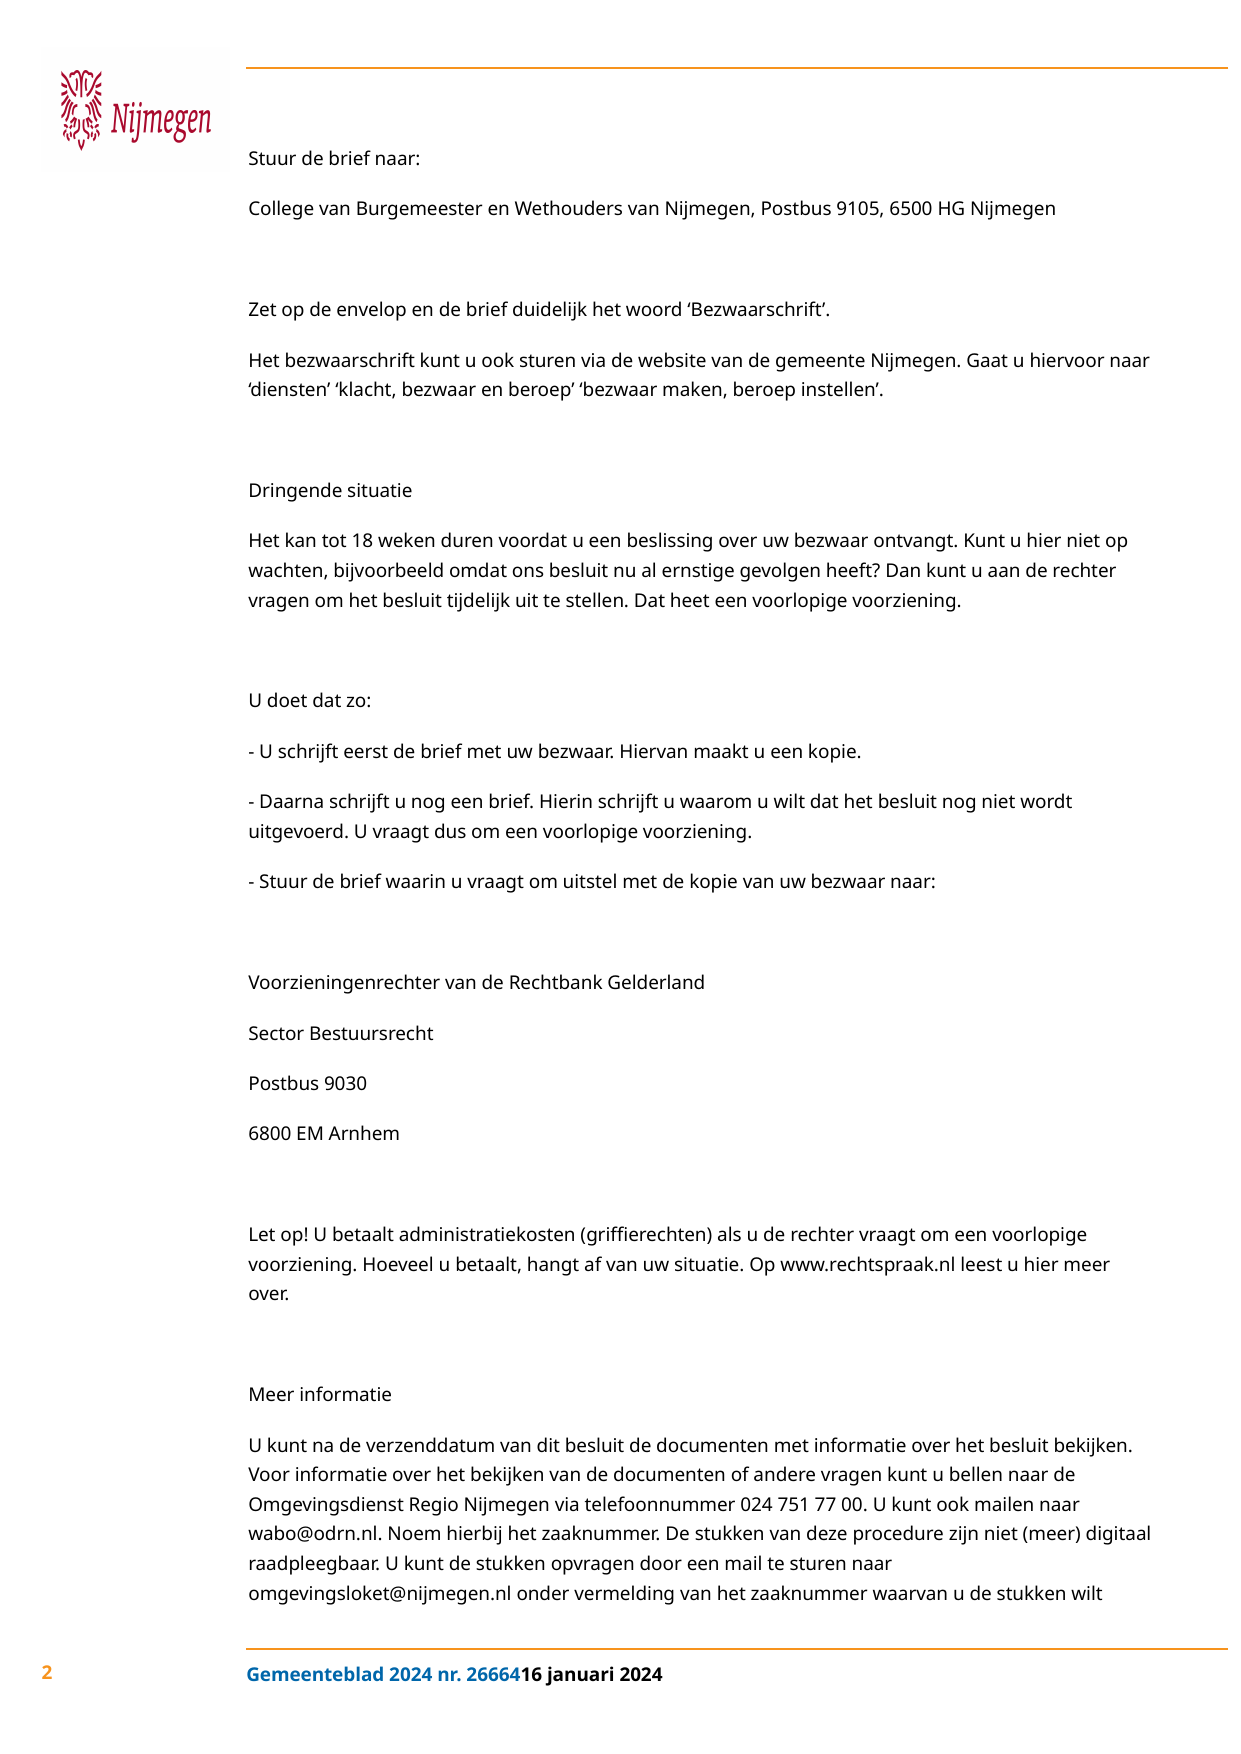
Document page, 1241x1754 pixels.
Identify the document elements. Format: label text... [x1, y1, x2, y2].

text Meer informatie [248, 1381, 1152, 1407]
text Postbus 9030 [248, 1070, 1152, 1096]
text Dringende situatie [248, 477, 1152, 503]
text Sector Bestuursrecht [248, 1020, 1152, 1046]
text Stuur de brief naar: [248, 145, 1152, 171]
text U kunt na de verzenddatum van dit besluit de documenten met informatie over het besluit bekijken. Voor informatie over het bekijken van de documenten of andere vragen kunt u bellen naar de Omgevingsdienst Regio Nijmegen via telefoonnummer 024 751 77 00. U kunt ook mailen naar wabo@odrn.nl. Noem hierbij het zaaknummer. De stukken van deze procedure zijn niet (meer) digitaal raadpleegbaar. U kunt de stukken opvragen door een mail te sturen naar omgevingsloket@nijmegen.nl onder vermelding van het zaaknummer waarvan u de stukken wilt [248, 1432, 1152, 1606]
text 6800 EM Arnhem [248, 1121, 1152, 1146]
picture [41, 47, 231, 172]
text - Daarna schrijft u nog een brief. Hierin schrijft u waarom u wilt dat het besluit nog niet wordt uitgevoerd. U vraagt dus om een voorlopige voorziening. [248, 788, 1152, 844]
text Het bezwaarschrift kunt u ook sturen via de website van de gemeente Nijmegen. Gaat u hiervoor naar ‘diensten’ ‘klacht, bezwaar en beroep’ ‘bezwaar maken, beroep instellen’. [248, 347, 1152, 402]
text - U schrijft eerst de brief met uw bezwaar. Hiervan maakt u een kopie. [248, 738, 1152, 764]
text - Stuur de brief waarin u vraagt om uitstel met de kopie van uw bezwaar naar: [248, 868, 1152, 894]
text U doet dat zo: [248, 688, 1152, 713]
text Voorzieningenrechter van de Rechtbank Gelderland [248, 969, 1152, 995]
text College van Burgemeester en Wethouders van Nijmegen, Postbus 9105, 6500 HG Nijmegen [248, 196, 1152, 221]
text Let op! U betaalt administratiekosten (griffierechten) als u de rechter vraagt om een voorlopige voorziening. Hoeveel u betaalt, hangt af van uw situatie. Op www.rechtspraak.nl leest u hier meer over. [248, 1221, 1152, 1306]
text Het kan tot 18 weken duren voordat u een beslissing over uw bezwaar ontvangt. Kunt u hier niet op wachten, bijvoorbeeld omdat ons besluit nu al ernstige gevolgen heeft? Dan kunt u aan de rechter vragen om het besluit tijdelijk uit te stellen. Dat heet een voorlopige voorziening. [248, 528, 1152, 613]
text Zet op de envelop en de brief duidelijk het woord ‘Bezwaarschrift’. [248, 296, 1152, 322]
